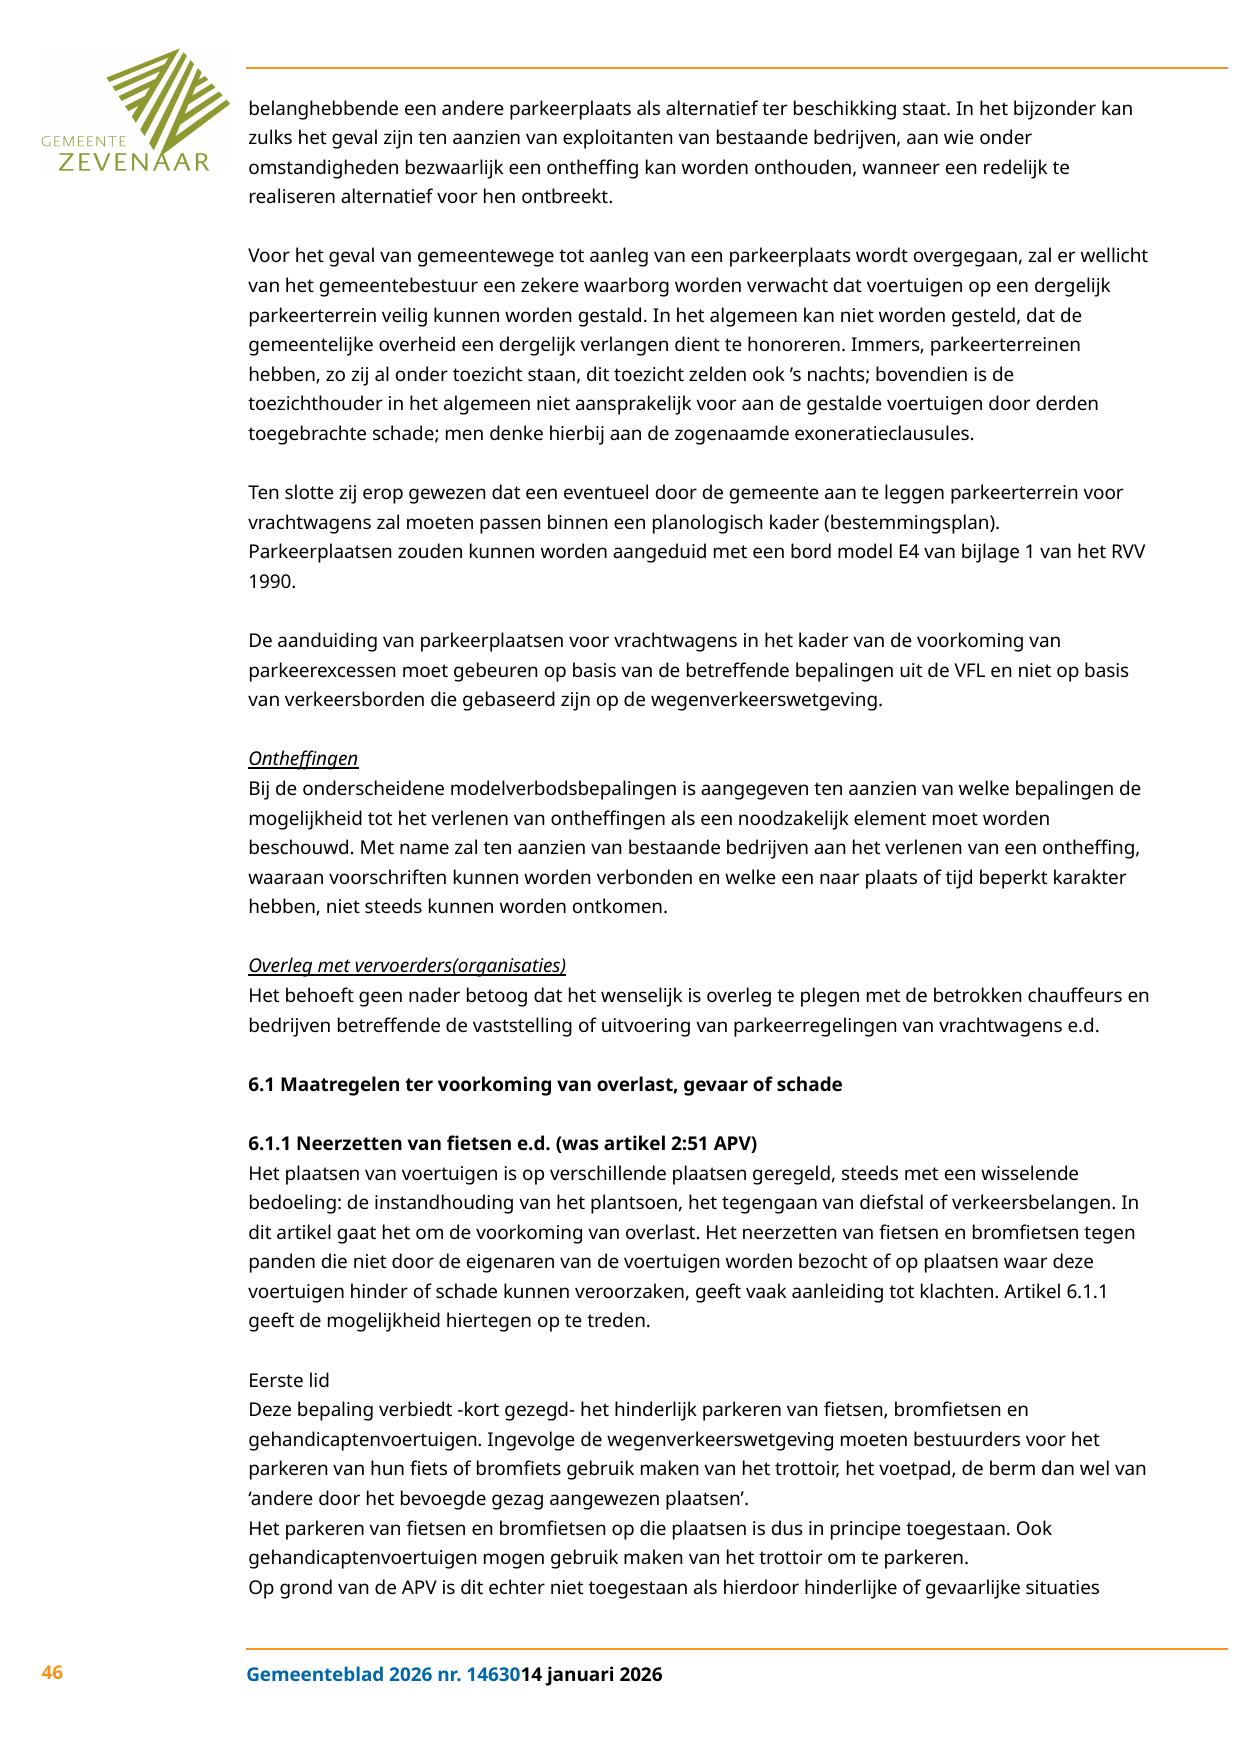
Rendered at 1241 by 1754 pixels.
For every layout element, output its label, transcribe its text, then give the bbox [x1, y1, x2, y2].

text Bij de onderscheidene modelverbodsbepalingen is aangegeven ten aanzien van welke bepalingen de mogelijkheid tot het verlenen van ontheffingen als een noodzakelijk element moet worden beschouwd. Met name zal ten aanzien van bestaande bedrijven aan het verlenen van een ontheffing, waaraan voorschriften kunnen worden verbonden en welke een naar plaats of tijd beperkt karakter hebben, niet steeds kunnen worden ontkomen. [248, 775, 1152, 919]
text Ontheffingen [248, 746, 1152, 771]
text 6.1.1 Neerzetten van fietsen e.d. (was artikel 2:51 APV) [248, 1130, 1152, 1156]
text Het plaatsen van voertuigen is op verschillende plaatsen geregeld, steeds met een wisselende bedoeling: de instandhouding van het plantsoen, het tegengaan van diefstal of verkeersbelangen. In dit artikel gaat het om de voorkoming van overlast. Het neerzetten van fietsen en bromfietsen tegen panden die niet door de eigenaren van de voertuigen worden bezocht of op plaatsen waar deze voertuigen hinder of schade kunnen veroorzaken, geeft vaak aanleiding tot klachten. Artikel 6.1.1 geeft de mogelijkheid hiertegen op te treden. [248, 1160, 1152, 1333]
text Het behoeft geen nader betoog dat het wenselijk is overleg te plegen met de betrokken chauffeurs en bedrijven betreffende de vaststelling of uitvoering van parkeerregelingen van vrachtwagens e.d. [248, 982, 1152, 1038]
text Ten slotte zij erop gewezen dat een eventueel door de gemeente aan te leggen parkeerterrein voor vrachtwagens zal moeten passen binnen een planologisch kader (bestemmingsplan). [248, 479, 1152, 535]
text De aanduiding van parkeerplaatsen voor vrachtwagens in het kader van de voorkoming van parkeerexcessen moet gebeuren op basis van de betreffende bepalingen uit de VFL en niet op basis van verkeersborden die gebaseerd zijn op de wegenverkeerswetgeving. [248, 627, 1152, 712]
text Parkeerplaatsen zouden kunnen worden aangeduid met een bord model E4 van bijlage 1 van het RVV 1990. [248, 538, 1152, 594]
picture [41, 47, 231, 172]
text Voor het geval van gemeentewege tot aanleg van een parkeerplaats wordt overgegaan, zal er wellicht van het gemeentebestuur een zekere waarborg worden verwacht dat voertuigen op een dergelijk parkeerterrein veilig kunnen worden gestald. In het algemeen kan niet worden gesteld, dat de gemeentelijke overheid een dergelijk verlangen dient te honoreren. Immers, parkeerterreinen hebben, zo zij al onder toezicht staan, dit toezicht zelden ook ’s nachts; bovendien is de toezichthouder in het algemeen niet aansprakelijk voor aan de gestalde voertuigen door derden toegebrachte schade; men denke hierbij aan de zogenaamde exoneratieclausules. [248, 243, 1152, 446]
text belanghebbende een andere parkeerplaats als alternatief ter beschikking staat. In het bijzonder kan zulks het geval zijn ten aanzien van exploitanten van bestaande bedrijven, aan wie onder omstandigheden bezwaarlijk een ontheffing kan worden onthouden, wanneer een redelijk te realiseren alternatief voor hen ontbreekt. [248, 95, 1152, 209]
text Op grond van de APV is dit echter niet toegestaan als hierdoor hinderlijke of gevaarlijke situaties [248, 1574, 1152, 1600]
text Het parkeren van fietsen en bromfietsen op die plaatsen is dus in principe toegestaan. Ook gehandicaptenvoertuigen mogen gebruik maken van het trottoir om te parkeren. [248, 1515, 1152, 1570]
text Eerste lid [248, 1367, 1152, 1393]
text Deze bepaling verbiedt -kort gezegd- het hinderlijk parkeren van fietsen, bromfietsen en gehandicaptenvoertuigen. Ingevolge de wegenverkeerswetgeving moeten bestuurders voor het parkeren van hun fiets of bromfiets gebruik maken van het trottoir, het voetpad, de berm dan wel van ‘andere door het bevoegde gezag aangewezen plaatsen’. [248, 1396, 1152, 1511]
text 6.1 Maatregelen ter voorkoming van overlast, gevaar of schade [248, 1071, 1152, 1097]
text Overleg met vervoerders(organisaties) [248, 953, 1152, 978]
